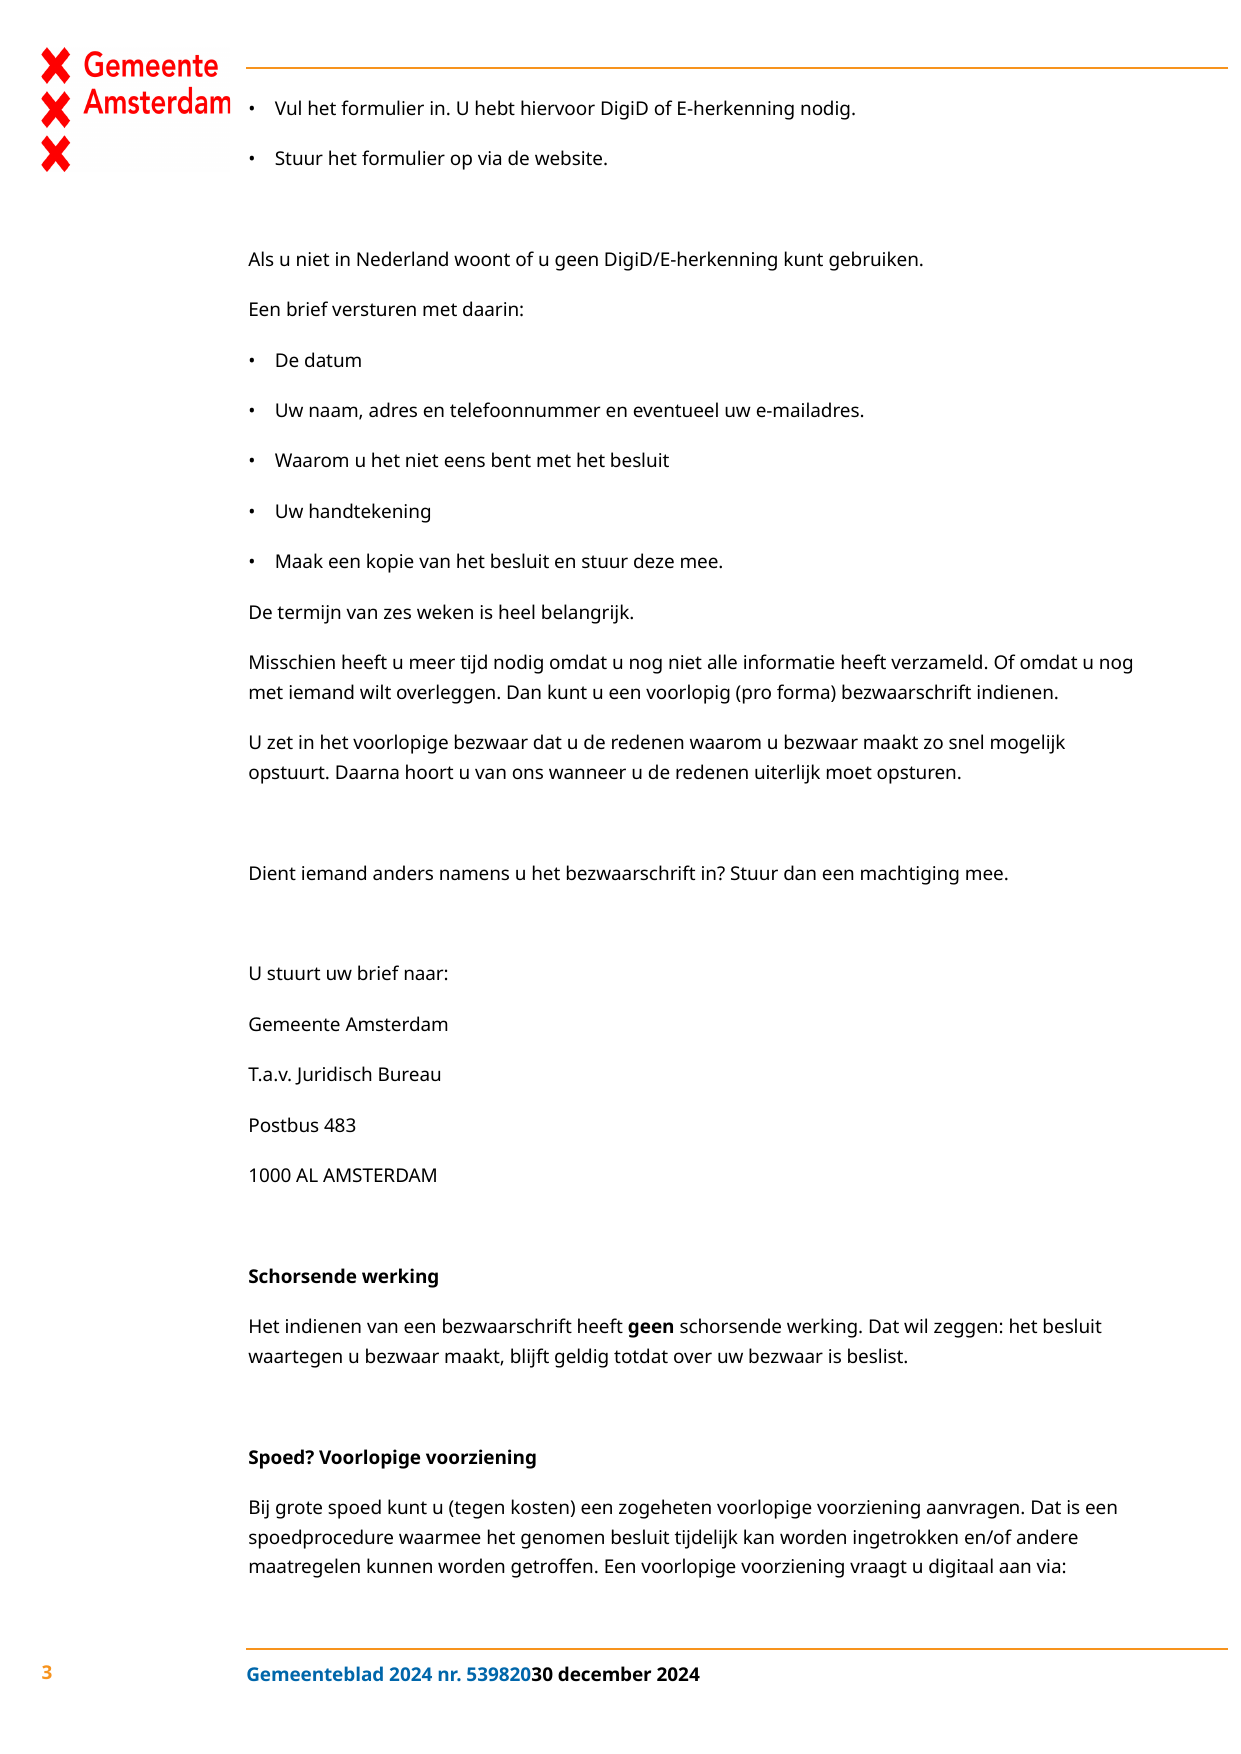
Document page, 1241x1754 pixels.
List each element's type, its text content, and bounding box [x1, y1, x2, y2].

picture [41, 47, 231, 172]
text U stuurt uw brief naar: [248, 961, 1152, 986]
text Bij grote spoed kunt u (tegen kosten) een zogeheten voorlopige voorziening aanvragen. Dat is een spoedprocedure waarmee het genomen besluit tijdelijk kan worden ingetrokken en/of andere maatregelen kunnen worden getroffen. Een voorlopige voorziening vraagt u digitaal aan via: [248, 1494, 1152, 1579]
text • Uw naam, adres en telefoonnummer en eventueel uw e-mailadres. [248, 397, 1152, 423]
text • Uw handtekening [248, 498, 1152, 524]
text Een brief versturen met daarin: [248, 296, 1152, 322]
text Gemeente Amsterdam [248, 1011, 1152, 1037]
text Postbus 483 [248, 1112, 1152, 1138]
text U zet in het voorlopige bezwaar dat u de redenen waarom u bezwaar maakt zo snel mogelijk opstuurt. Daarna hoort u van ons wanneer u de redenen uiterlijk moet opsturen. [248, 729, 1152, 785]
text Spoed? Voorlopige voorziening [248, 1444, 1152, 1470]
text Als u niet in Nederland woont of u geen DigiD/E-herkenning kunt gebruiken. [248, 246, 1152, 272]
text • De datum [248, 347, 1152, 373]
text Schorsende werking [248, 1263, 1152, 1289]
text T.a.v. Juridisch Bureau [248, 1061, 1152, 1087]
text De termijn van zes weken is heel belangrijk. [248, 599, 1152, 625]
text • Waarom u het niet eens bent met het besluit [248, 448, 1152, 473]
text 1000 AL AMSTERDAM [248, 1162, 1152, 1188]
text Misschien heeft u meer tijd nodig omdat u nog niet alle informatie heeft verzameld. Of omdat u nog met iemand wilt overleggen. Dan kunt u een voorlopig (pro forma) bezwaarschrift indienen. [248, 649, 1152, 705]
text • Maak een kopie van het besluit en stuur deze mee. [248, 548, 1152, 574]
text Het indienen van een bezwaarschrift heeft geen schorsende werking. Dat wil zeggen: het besluit waartegen u bezwaar maakt, blijft geldig totdat over uw bezwaar is beslist. [248, 1313, 1152, 1369]
text • Vul het formulier in. U hebt hiervoor DigiD of E-herkenning nodig. [248, 95, 1152, 121]
text • Stuur het formulier op via de website. [248, 145, 1152, 171]
text Dient iemand anders namens u het bezwaarschrift in? Stuur dan een machtiging mee. [248, 860, 1152, 886]
